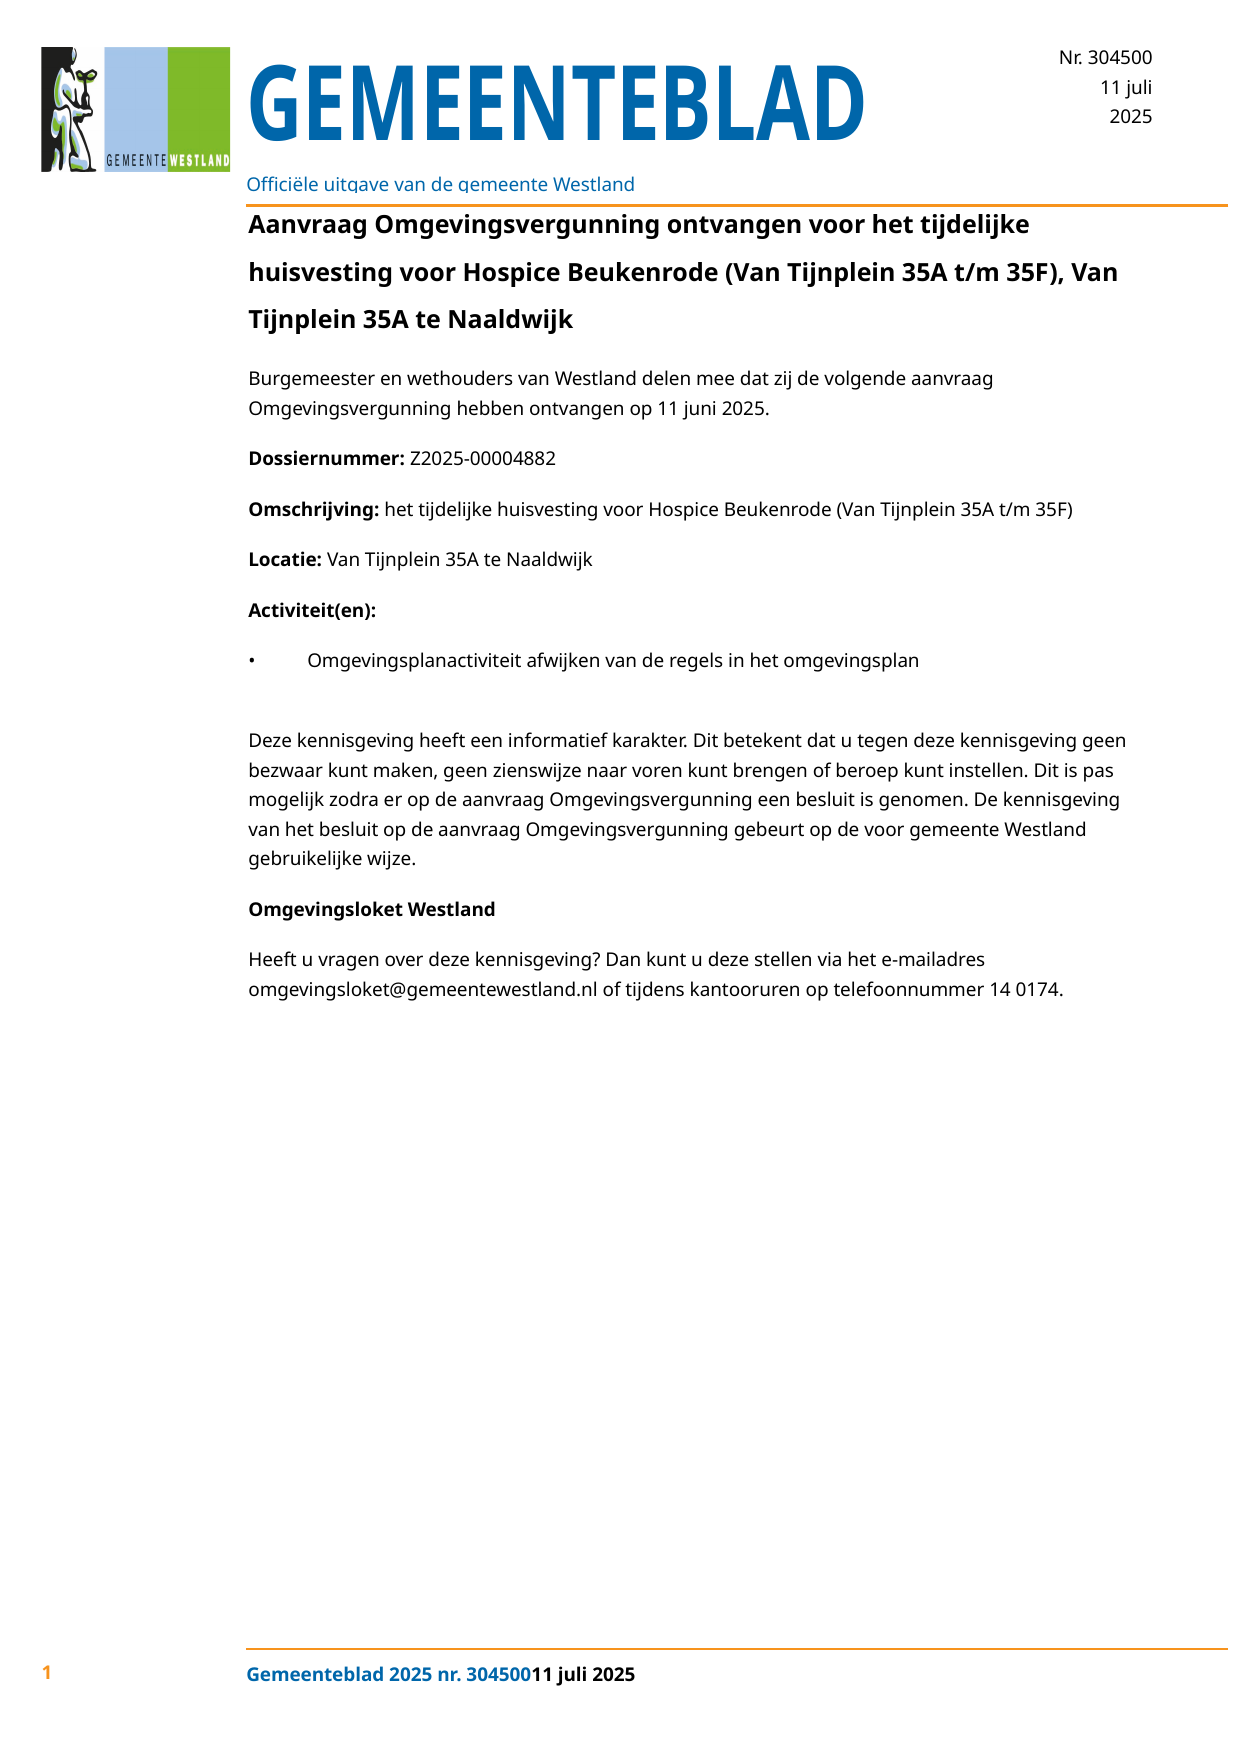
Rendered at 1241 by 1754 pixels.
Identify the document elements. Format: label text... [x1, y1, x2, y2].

picture [41, 47, 231, 172]
text Heeft u vragen over deze kennisgeving? Dan kunt u deze stellen via het e-mailadres omgevingsloket@gemeentewestland.nl of tijdens kantooruren op telefoonnummer 14 0174. [248, 946, 1152, 1002]
text Dossiernummer: Z2025-00004882 [248, 446, 1152, 471]
text Omgevingsloket Westland [248, 896, 1152, 922]
text Deze kennisgeving heeft een informatief karakter. Dit betekent dat u tegen deze kennisgeving geen bezwaar kunt maken, geen zienswijze naar voren kunt brengen of beroep kunt instellen. Dit is pas mogelijk zodra er op de aanvraag Omgevingsvergunning een besluit is genomen. De kennisgeving van het besluit op de aanvraag Omgevingsvergunning gebeurt op de voor gemeente Westland gebruikelijke wijze. [248, 727, 1152, 871]
text Aanvraag Omgevingsvergunning ontvangen voor het tijdelijke huisvesting voor Hospice Beukenrode (Van Tijnplein 35A t/m 35F), Van Tijnplein 35A te Naaldwijk [248, 207, 1152, 336]
list Omgevingsplanactiviteit afwijken van de regels in het omgevingsplan [248, 647, 1152, 673]
text Activiteit(en): [248, 597, 1152, 622]
text Locatie: Van Tijnplein 35A te Naaldwijk [248, 546, 1152, 572]
text Omschrijving: het tijdelijke huisvesting voor Hospice Beukenrode (Van Tijnplein 35A t/m 35F) [248, 496, 1152, 522]
text Burgemeester en wethouders van Westland delen mee dat zij de volgende aanvraag Omgevingsvergunning hebben ontvangen op 11 juni 2025. [248, 366, 1152, 421]
